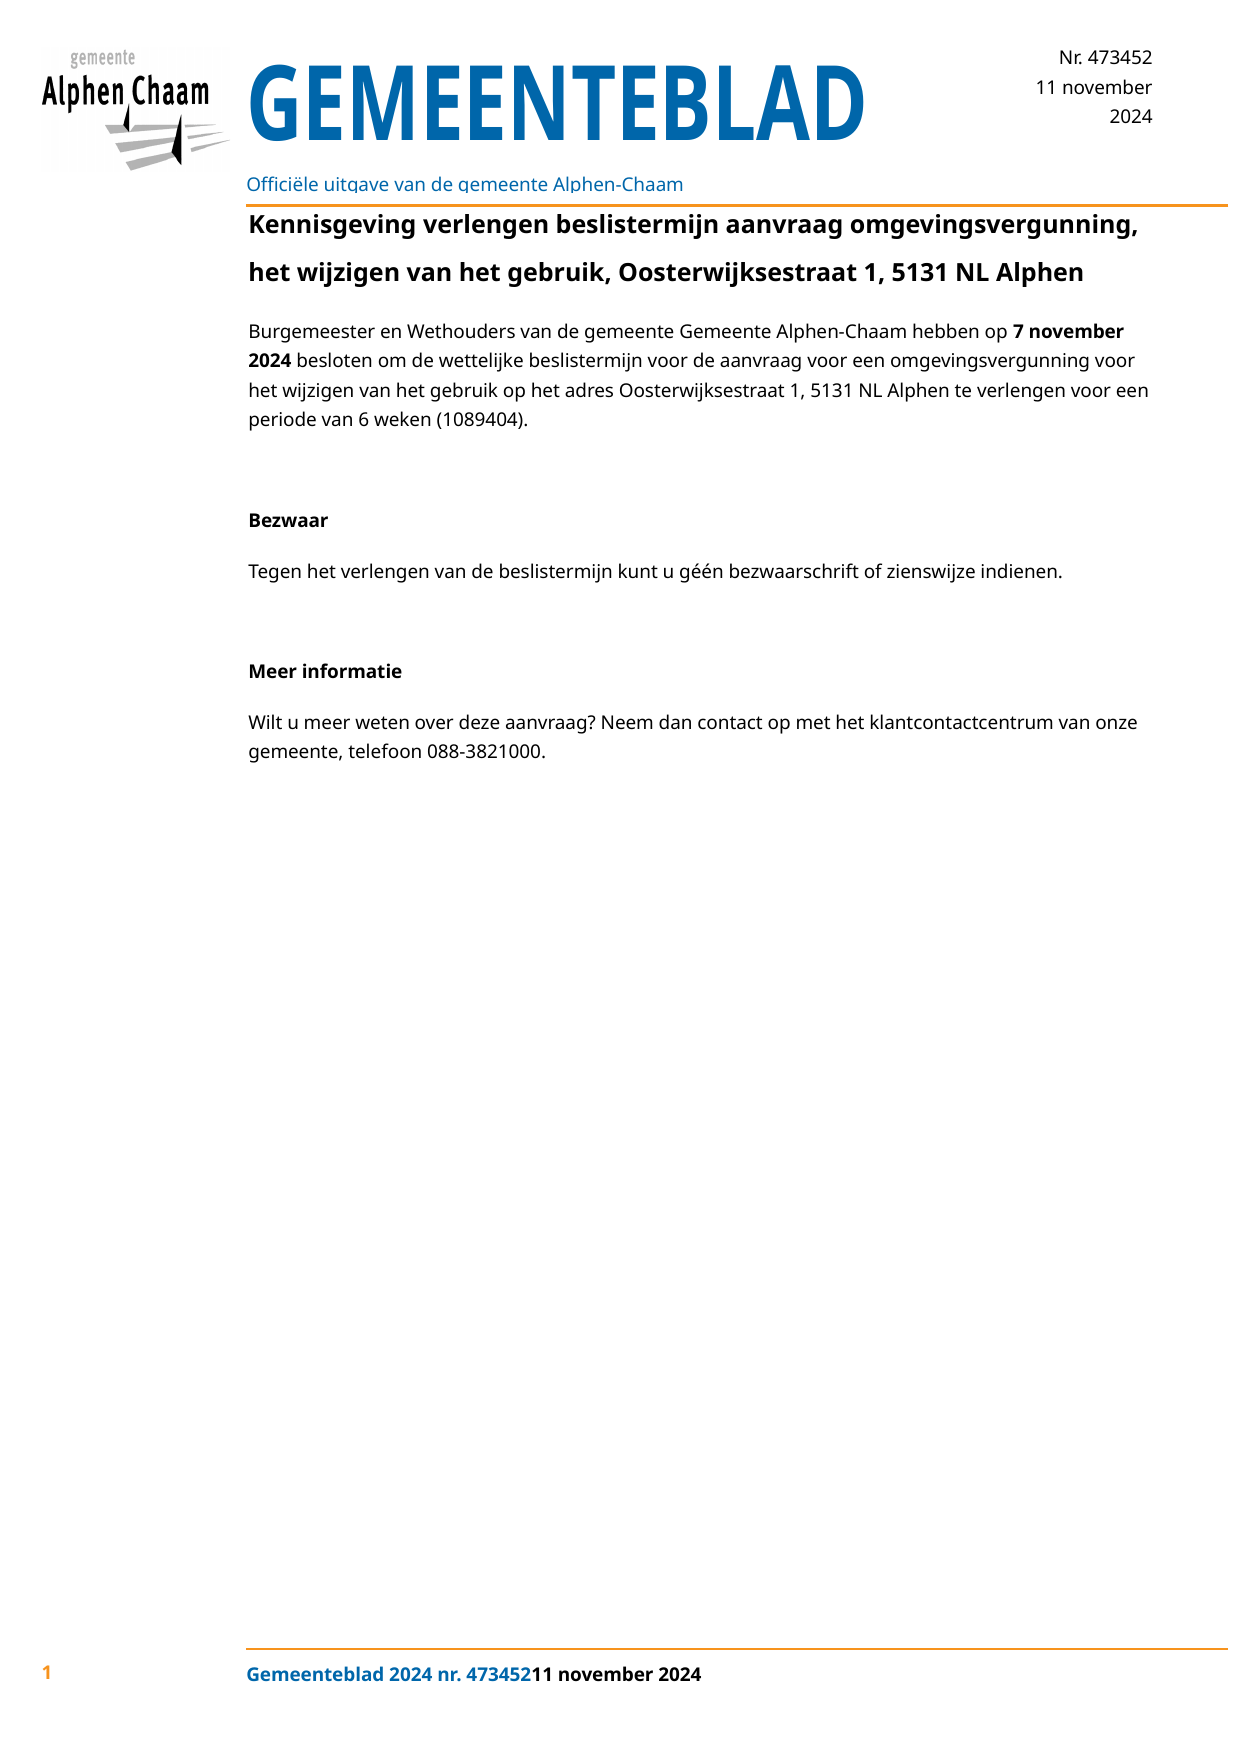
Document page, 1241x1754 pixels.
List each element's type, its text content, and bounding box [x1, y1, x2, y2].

text Tegen het verlengen van de beslistermijn kunt u géén bezwaarschrift of zienswijze indienen. [248, 558, 1152, 584]
text Burgemeester en Wethouders van de gemeente Gemeente Alphen-Chaam hebben op 7 november 2024 besloten om de wettelijke beslistermijn voor de aanvraag voor een omgevingsvergunning voor het wijzigen van het gebruik op het adres Oosterwijksestraat 1, 5131 NL Alphen te verlengen voor een periode van 6 weken (1089404). [248, 318, 1152, 432]
picture [41, 47, 231, 172]
text Meer informatie [248, 659, 1152, 684]
text Wilt u meer weten over deze aanvraag? Neem dan contact op met het klantcontactcentrum van onze gemeente, telefoon 088-3821000. [248, 709, 1152, 764]
text Bezwaar [248, 507, 1152, 533]
text Kennisgeving verlengen beslistermijn aanvraag omgevingsvergunning, het wijzigen van het gebruik, Oosterwijksestraat 1, 5131 NL Alphen [248, 207, 1152, 288]
